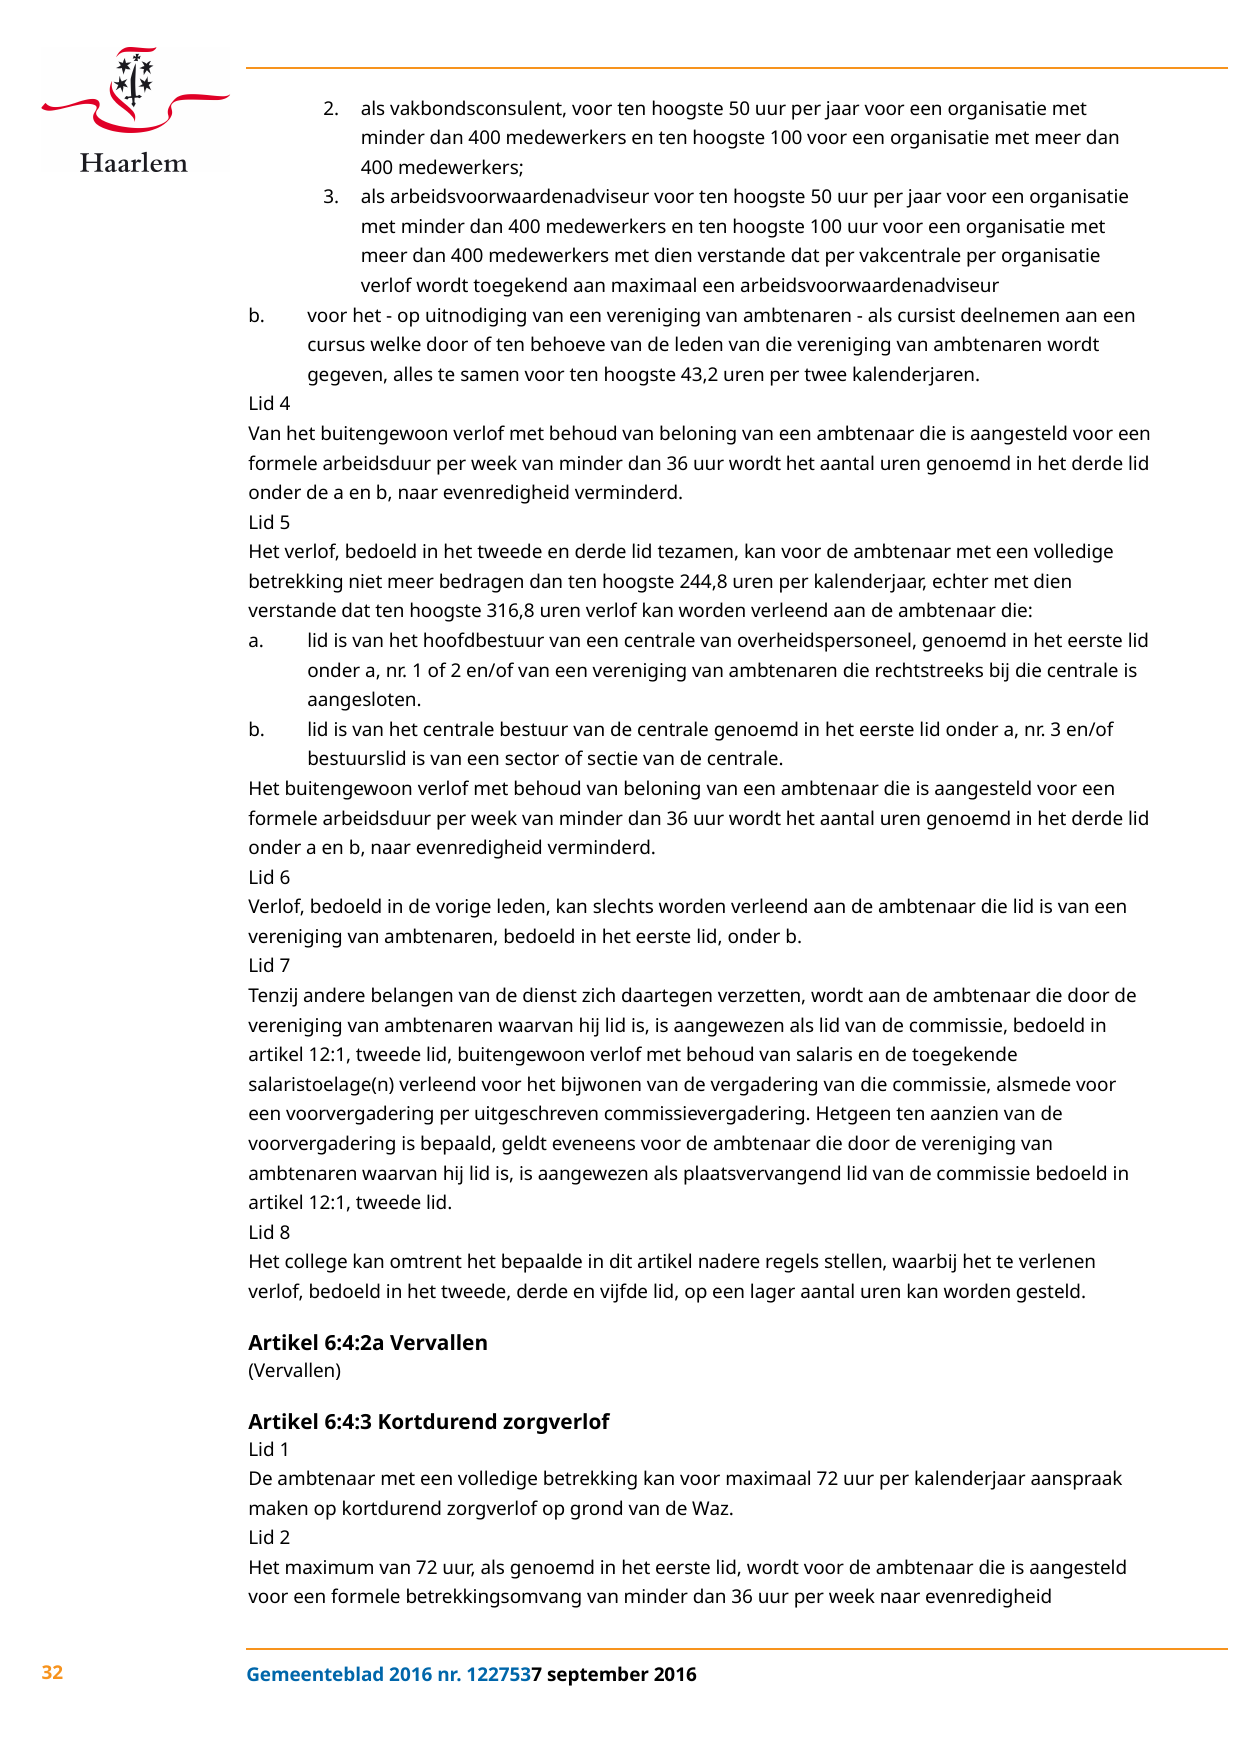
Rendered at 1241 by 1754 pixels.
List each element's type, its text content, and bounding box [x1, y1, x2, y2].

list lid is van het centrale bestuur van de centrale genoemd in het eerste lid onder a, nr. 3 en/of bestuurslid is van een sector of sectie van de centrale. [248, 716, 1152, 771]
text De ambtenaar met een volledige betrekking kan voor maximaal 72 uur per kalenderjaar aanspraak maken op kortdurend zorgverlof op grond van de Waz. [248, 1465, 1152, 1521]
picture [41, 47, 231, 172]
text Lid 2 [248, 1524, 1152, 1550]
text Van het buitengewoon verlof met behoud van beloning van een ambtenaar die is aangesteld voor een formele arbeidsduur per week van minder dan 36 uur wordt het aantal uren genoemd in het derde lid onder de a en b, naar evenredigheid verminderd. [248, 420, 1152, 505]
text (Vervallen) [248, 1357, 1152, 1383]
text Artikel 6:4:2a Vervallen [248, 1328, 1152, 1357]
text Het buitengewoon verlof met behoud van beloning van een ambtenaar die is aangesteld voor een formele arbeidsduur per week van minder dan 36 uur wordt het aantal uren genoemd in het derde lid onder a en b, naar evenredigheid verminderd. [248, 775, 1152, 860]
text Lid 1 [248, 1436, 1152, 1462]
list lid is van het hoofdbestuur van een centrale van overheidspersoneel, genoemd in het eerste lid onder a, nr. 1 of 2 en/of van een vereniging van ambtenaren die rechtstreeks bij die centrale is aangesloten. [248, 627, 1152, 712]
text Het maximum van 72 uur, als genoemd in het eerste lid, wordt voor de ambtenaar die is aangesteld voor een formele betrekkingsomvang van minder dan 36 uur per week naar evenredigheid [248, 1554, 1152, 1609]
list als arbeidsvoorwaardenadviseur voor ten hoogste 50 uur per jaar voor een organisatie met minder dan 400 medewerkers en ten hoogste 100 uur voor een organisatie met meer dan 400 medewerkers met dien verstande dat per vakcentrale per organisatie verlof wordt toegekend aan maximaal een arbeidsvoorwaardenadviseur [323, 183, 1152, 298]
text Lid 4 [248, 391, 1152, 416]
text Lid 7 [248, 953, 1152, 978]
list voor het - op uitnodiging van een vereniging van ambtenaren - als cursist deelnemen aan een cursus welke door of ten behoeve van de leden van die vereniging van ambtenaren wordt gegeven, alles te samen voor ten hoogste 43,2 uren per twee kalenderjaren. [248, 302, 1152, 387]
text Lid 5 [248, 509, 1152, 535]
text Het verlof, bedoeld in het tweede en derde lid tezamen, kan voor de ambtenaar met een volledige betrekking niet meer bedragen dan ten hoogste 244,8 uren per kalenderjaar, echter met dien verstande dat ten hoogste 316,8 uren verlof kan worden verleend aan de ambtenaar die: [248, 538, 1152, 623]
text Tenzij andere belangen van de dienst zich daartegen verzetten, wordt aan de ambtenaar die door de vereniging van ambtenaren waarvan hij lid is, is aangewezen als lid van de commissie, bedoeld in artikel 12:1, tweede lid, buitengewoon verlof met behoud van salaris en de toegekende salaristoelage(n) verleend voor het bijwonen van de vergadering van die commissie, alsmede voor een voorvergadering per uitgeschreven commissievergadering. Hetgeen ten aanzien van de voorvergadering is bepaald, geldt eveneens voor de ambtenaar die door de vereniging van ambtenaren waarvan hij lid is, is aangewezen als plaatsvervangend lid van de commissie bedoeld in artikel 12:1, tweede lid. [248, 982, 1152, 1215]
list als vakbondsconsulent, voor ten hoogste 50 uur per jaar voor een organisatie met minder dan 400 medewerkers en ten hoogste 100 voor een organisatie met meer dan 400 medewerkers; [323, 95, 1152, 180]
text Artikel 6:4:3 Kortdurend zorgverlof [248, 1407, 1152, 1436]
text Verlof, bedoeld in de vorige leden, kan slechts worden verleend aan de ambtenaar die lid is van een vereniging van ambtenaren, bedoeld in het eerste lid, onder b. [248, 893, 1152, 949]
text Het college kan omtrent het bepaalde in dit artikel nadere regels stellen, waarbij het te verlenen verlof, bedoeld in het tweede, derde en vijfde lid, op een lager aantal uren kan worden gesteld. [248, 1248, 1152, 1304]
text Lid 6 [248, 864, 1152, 890]
text Lid 8 [248, 1219, 1152, 1245]
